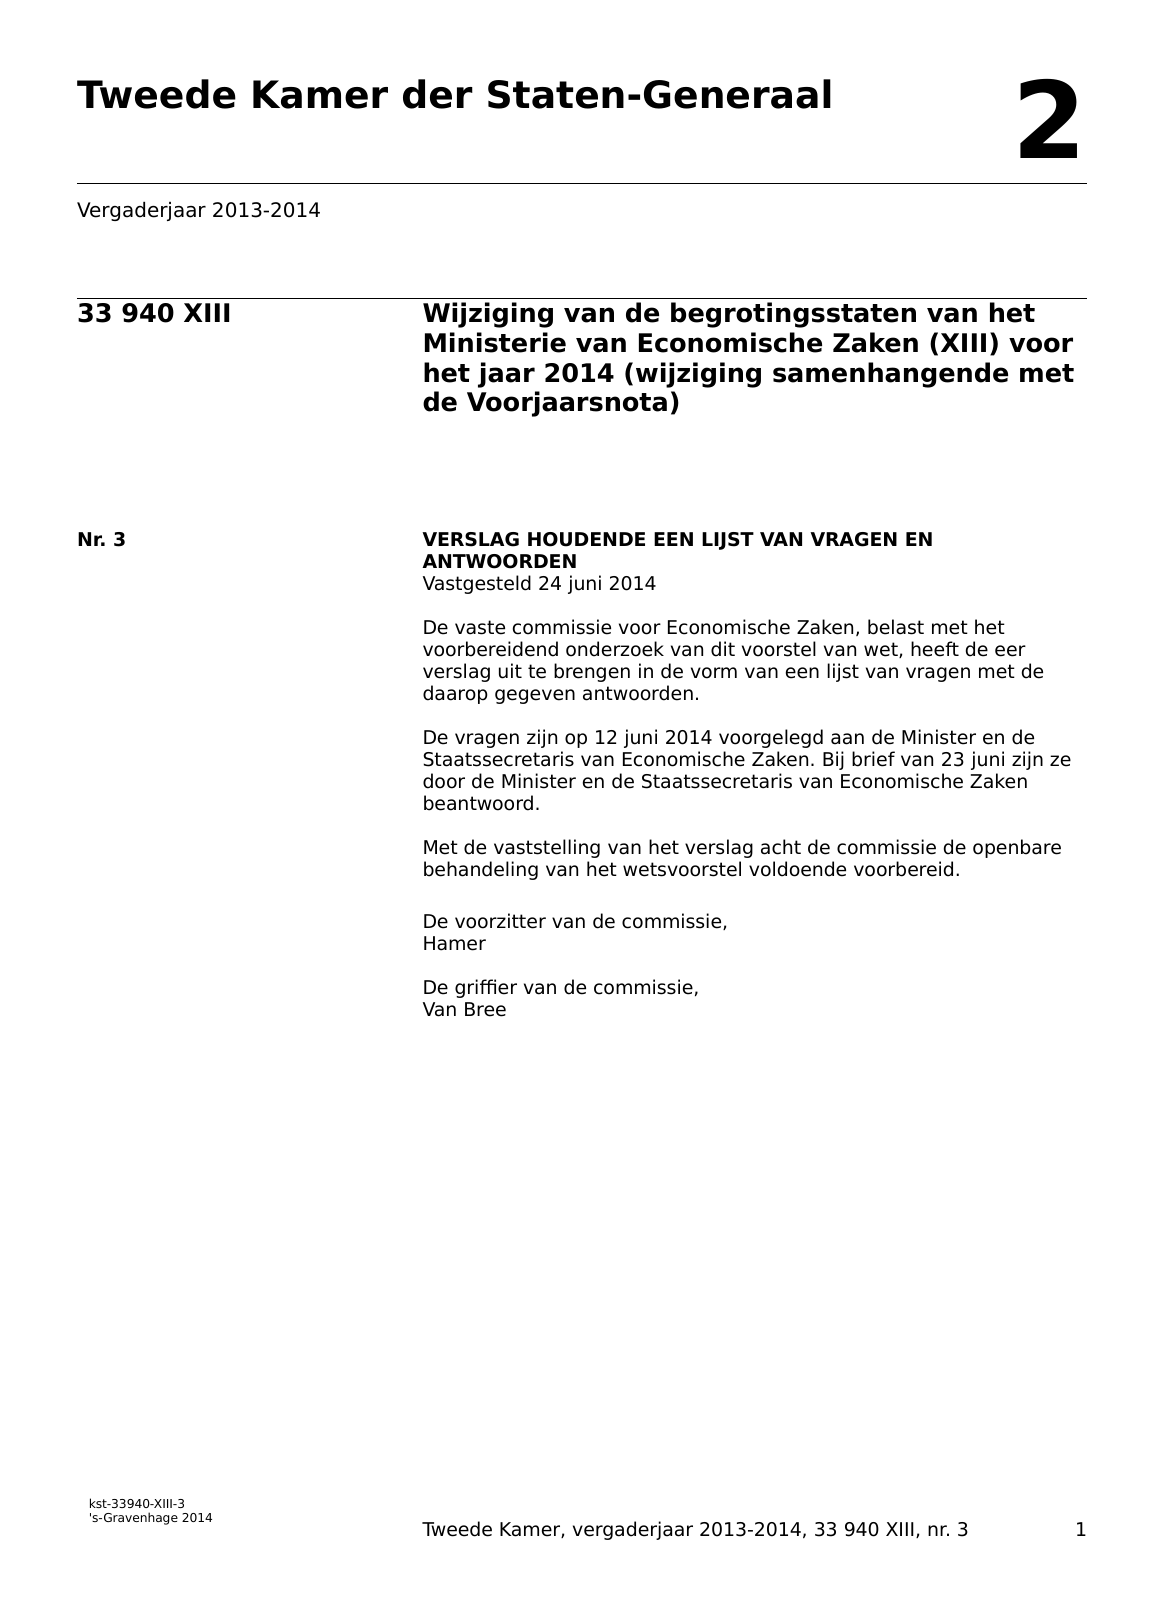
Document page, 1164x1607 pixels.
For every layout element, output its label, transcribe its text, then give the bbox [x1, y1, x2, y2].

text Met de vaststelling van het verslag acht de commissie de openbare behandeling van het wetsvoorstel voldoende voorbereid. [422, 837, 1087, 881]
text De vragen zijn op 12 juni 2014 voorgelegd aan de Minister en de Staatssecretaris van Economische Zaken. Bij brief van 23 juni zijn ze door de Minister en de Staatssecretaris van Economische Zaken beantwoord. [422, 727, 1087, 815]
table_header Tweede Kamer der Staten-Generaal [77, 59, 886, 183]
table_cell Vergaderjaar 2013-2014 [77, 184, 1087, 298]
text De griffier van de commissie, Van Bree [422, 977, 1087, 1021]
text 's-Gravenhage 2014 [88, 1511, 323, 1525]
text De voorzitter van de commissie, Hamer [422, 911, 1087, 955]
text kst-33940-XIII-3 [88, 1497, 323, 1511]
subtitle 33 940 XIII Wijziging van de begrotingsstaten van het Ministerie van Economische Zaken (XIII) voor het jaar 2014 (wijziging samenhangende met de Voorjaarsnota) [77, 299, 1087, 418]
text Vastgesteld 24 juni 2014 [422, 573, 1087, 595]
table_header 2 [886, 59, 1087, 183]
text De vaste commissie voor Economische Zaken, belast met het voorbereidend onderzoek van dit voorstel van wet, heeft de eer verslag uit te brengen in de vorm van een lijst van vragen met de daarop gegeven antwoorden. [422, 617, 1087, 705]
subtitle Nr. 3 VERSLAG HOUDENDE EEN LIJST VAN VRAGEN EN ANTWOORDEN [77, 529, 1087, 573]
